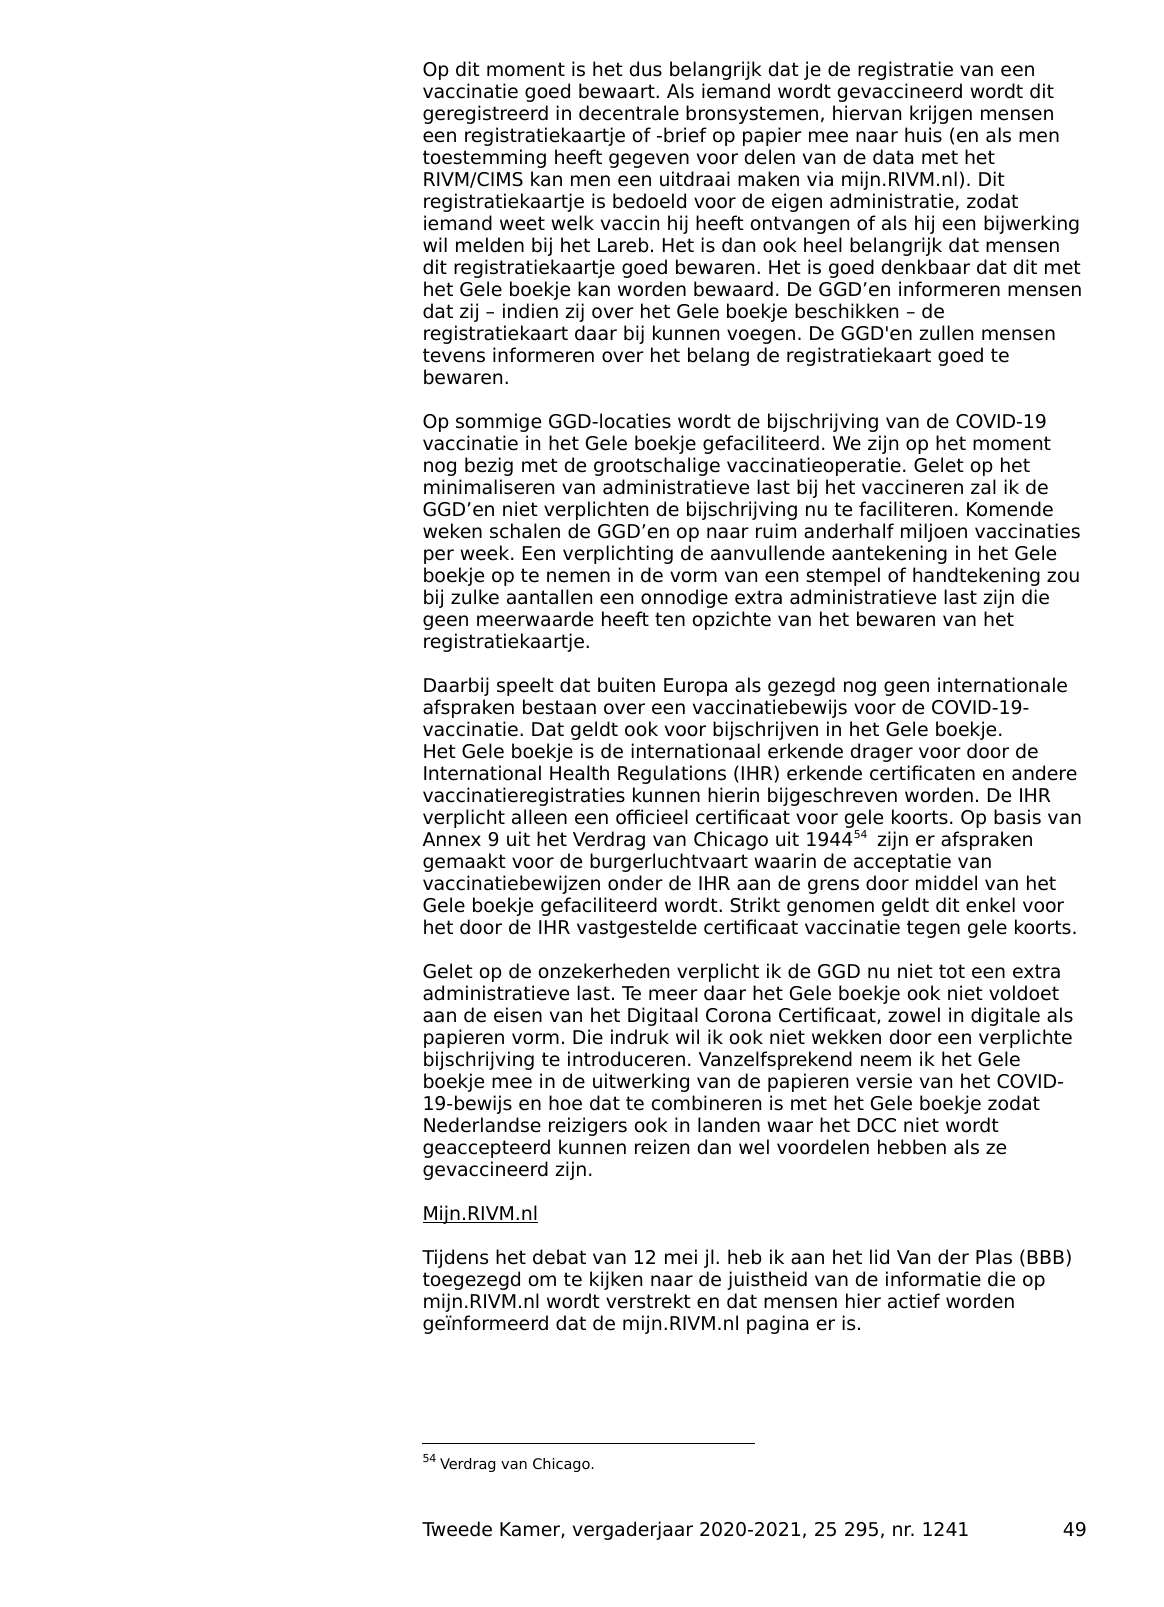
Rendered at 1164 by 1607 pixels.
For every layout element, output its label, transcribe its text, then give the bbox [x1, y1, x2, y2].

text Op sommige GGD-locaties wordt de bijschrijving van de COVID-19 vaccinatie in het Gele boekje gefaciliteerd. We zijn op het moment nog bezig met de grootschalige vaccinatieoperatie. Gelet op het minimaliseren van administratieve last bij het vaccineren zal ik de GGD’en niet verplichten de bijschrijving nu te faciliteren. Komende weken schalen de GGD’en op naar ruim anderhalf miljoen vaccinaties per week. Een verplichting de aanvullende aantekening in het Gele boekje op te nemen in de vorm van een stempel of handtekening zou bij zulke aantallen een onnodige extra administratieve last zijn die geen meerwaarde heeft ten opzichte van het bewaren van het registratiekaartje. [422, 411, 1087, 653]
text Het Gele boekje is de internationaal erkende drager voor door de International Health Regulations (IHR) erkende certificaten en andere vaccinatieregistraties kunnen hierin bijgeschreven worden. De IHR verplicht alleen een officieel certificaat voor gele koorts. Op basis van Annex 9 uit het Verdrag van Chicago uit 1944 zijn er afspraken gemaakt voor de burgerluchtvaart waarin de acceptatie van vaccinatiebewijzen onder de IHR aan de grens door middel van het Gele boekje gefaciliteerd wordt. Strikt genomen geldt dit enkel voor het door de IHR vastgestelde certificaat vaccinatie tegen gele koorts. [422, 741, 1087, 939]
text Op dit moment is het dus belangrijk dat je de registratie van een vaccinatie goed bewaart. Als iemand wordt gevaccineerd wordt dit geregistreerd in decentrale bronsystemen, hiervan krijgen mensen een registratiekaartje of -brief op papier mee naar huis (en als men toestemming heeft gegeven voor delen van de data met het RIVM/CIMS kan men een uitdraai maken via mijn.RIVM.nl). Dit registratiekaartje is bedoeld voor de eigen administratie, zodat iemand weet welk vaccin hij heeft ontvangen of als hij een bijwerking wil melden bij het Lareb. Het is dan ook heel belangrijk dat mensen dit registratiekaartje goed bewaren. Het is goed denkbaar dat dit met het Gele boekje kan worden bewaard. De GGD’en informeren mensen dat zij – indien zij over het Gele boekje beschikken – de registratiekaart daar bij kunnen voegen. De GGD'en zullen mensen tevens informeren over het belang de registratiekaart goed te bewaren. [422, 59, 1087, 389]
text Gelet op de onzekerheden verplicht ik de GGD nu niet tot een extra administratieve last. Te meer daar het Gele boekje ook niet voldoet aan de eisen van het Digitaal Corona Certificaat, zowel in digitale als papieren vorm. Die indruk wil ik ook niet wekken door een verplichte bijschrijving te introduceren. Vanzelfsprekend neem ik het Gele boekje mee in de uitwerking van de papieren versie van het COVID-19-bewijs en hoe dat te combineren is met het Gele boekje zodat Nederlandse reizigers ook in landen waar het DCC niet wordt geaccepteerd kunnen reizen dan wel voordelen hebben als ze gevaccineerd zijn. [422, 961, 1087, 1181]
text Daarbij speelt dat buiten Europa als gezegd nog geen internationale afspraken bestaan over een vaccinatiebewijs voor de COVID-19-vaccinatie. Dat geldt ook voor bijschrijven in het Gele boekje. [422, 675, 1087, 741]
subtitle Mijn.RIVM.nl [422, 1203, 1087, 1225]
text Tijdens het debat van 12 mei jl. heb ik aan het lid Van der Plas (BBB) toegezegd om te kijken naar de juistheid van de informatie die op mijn.RIVM.nl wordt verstrekt en dat mensen hier actief worden geïnformeerd dat de mijn.RIVM.nl pagina er is. [422, 1247, 1087, 1335]
text Verdrag van Chicago. [422, 1452, 1087, 1474]
